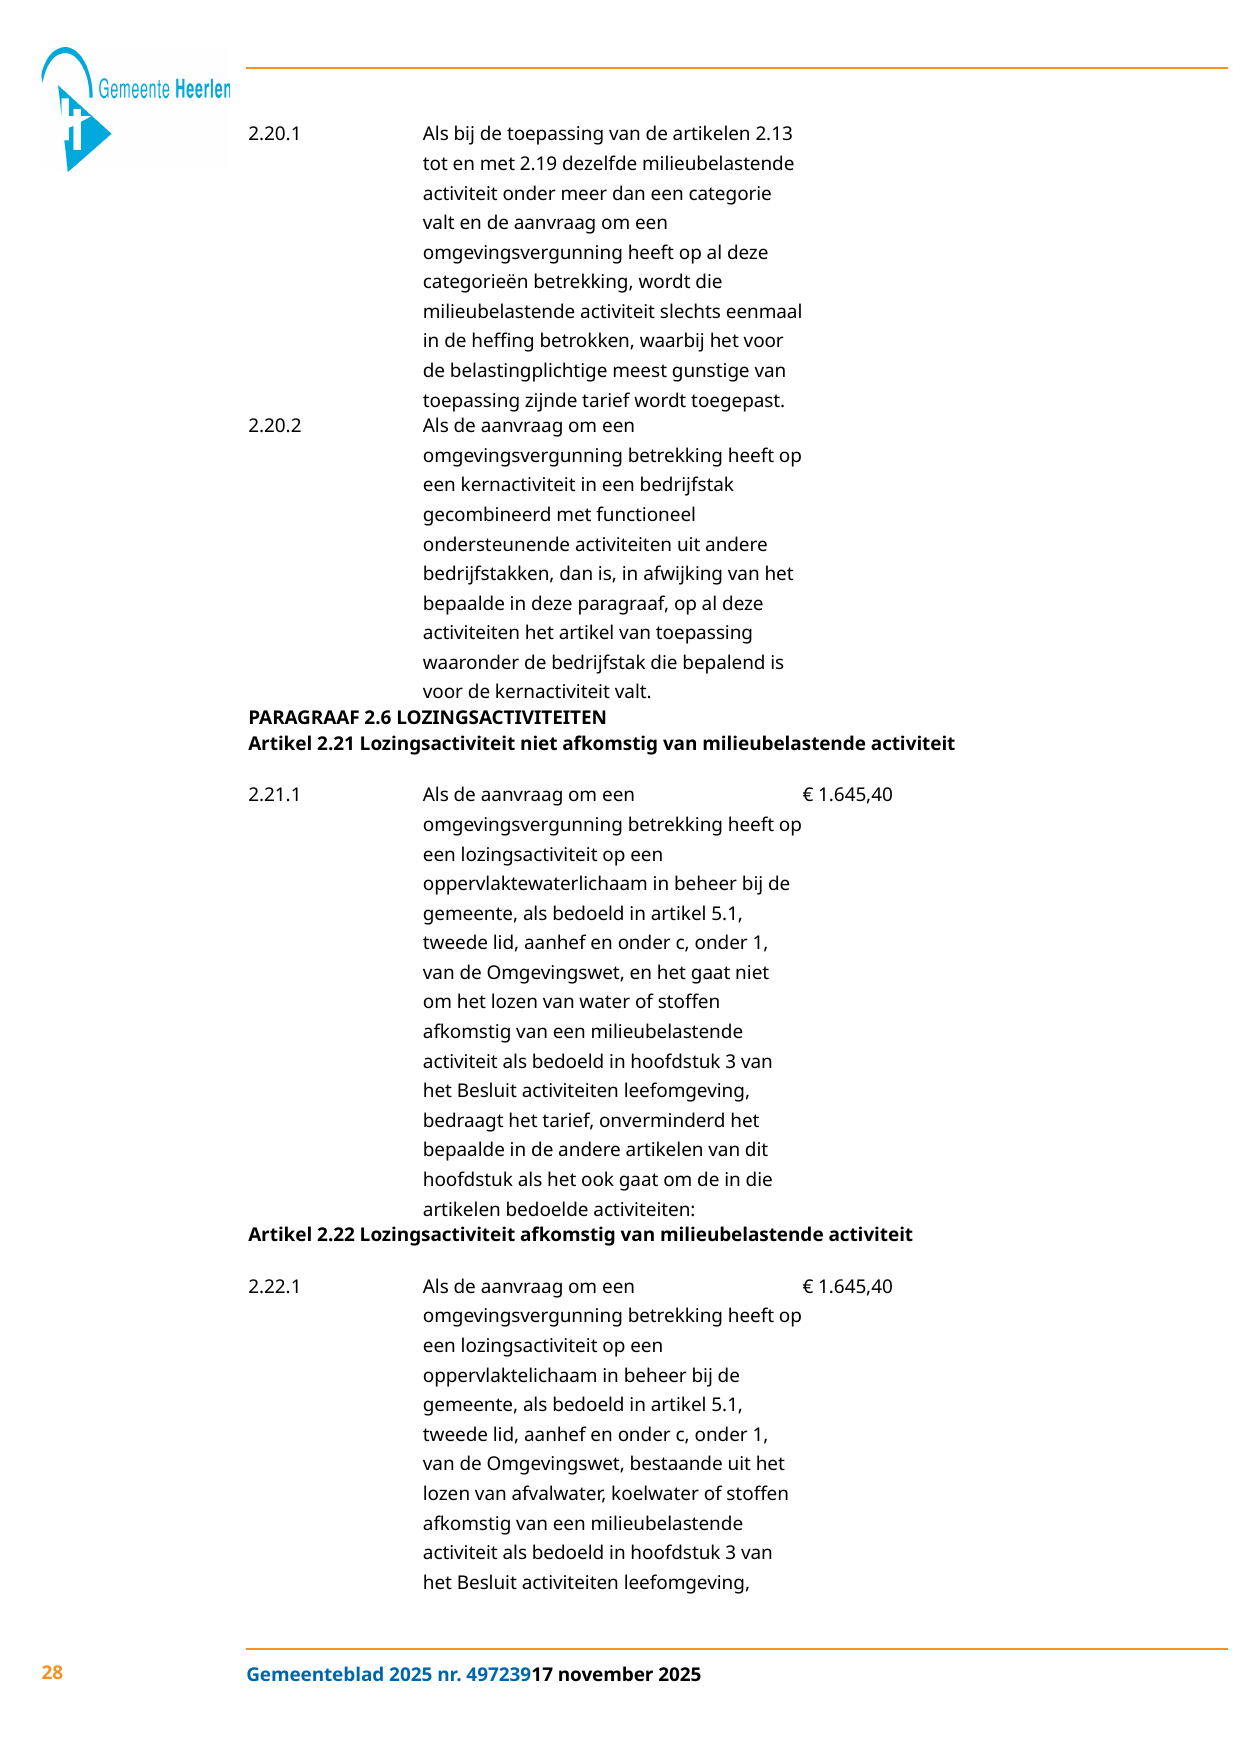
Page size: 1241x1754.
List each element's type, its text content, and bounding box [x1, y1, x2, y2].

table_cell [977, 782, 1152, 1222]
table_cell [248, 1247, 423, 1273]
table_cell [423, 1247, 802, 1273]
table_cell [423, 756, 802, 782]
table_cell Artikel 2.22 Lozingsactiviteit afkomstig van milieubelastende activiteit [248, 1222, 977, 1247]
table_cell Als de aanvraag om een omgevingsvergunning betrekking heeft op een lozingsactiviteit op een oppervlaktewaterlichaam in beheer bij de gemeente, als bedoeld in artikel 5.1, tweede lid, aanhef en onder c, onder 1, van de Omgevingswet, en het gaat niet om het lozen van water of stoffen afkomstig van een milieubelastende activiteit als bedoeld in hoofdstuk 3 van het Besluit activiteiten leefomgeving, bedraagt het tarief, onverminderd het bepaalde in de andere artikelen van dit hoofdstuk als het ook gaat om de in die artikelen bedoelde activiteiten: [423, 782, 802, 1222]
table_cell [248, 756, 423, 782]
picture [41, 47, 231, 172]
table_cell [977, 121, 1152, 412]
table_cell Als de aanvraag om een omgevingsvergunning betrekking heeft op een lozingsactiviteit op een oppervlaktelichaam in beheer bij de gemeente, als bedoeld in artikel 5.1, tweede lid, aanhef en onder c, onder 1, van de Omgevingswet, bestaande uit het lozen van afvalwater, koelwater of stoffen afkomstig van een milieubelastende activiteit als bedoeld in hoofdstuk 3 van het Besluit activiteiten leefomgeving, [423, 1273, 802, 1594]
table_cell € 1.645,40 [802, 782, 977, 1222]
table_cell 2.21.1 [248, 782, 423, 1222]
table_cell [802, 413, 977, 704]
table_cell 2.22.1 [248, 1273, 423, 1594]
table_cell [802, 95, 977, 121]
table_cell [977, 756, 1152, 782]
picture [41, 47, 59, 70]
table_cell [802, 756, 977, 782]
table_cell € 1.645,40 [802, 1273, 977, 1594]
table_cell Als de aanvraag om een omgevingsvergunning betrekking heeft op een kernactiviteit in een bedrijfstak gecombineerd met functioneel ondersteunende activiteiten uit andere bedrijfstakken, dan is, in afwijking van het bepaalde in deze paragraaf, op al deze activiteiten het artikel van toepassing waaronder de bedrijfstak die bepalend is voor de kernactiviteit valt. [423, 413, 802, 704]
table_cell [802, 1247, 977, 1273]
table_cell Als bij de toepassing van de artikelen 2.13 tot en met 2.19 dezelfde milieubelastende activiteit onder meer dan een categorie valt en de aanvraag om een omgevingsvergunning heeft op al deze categorieën betrekking, wordt die milieubelastende activiteit slechts eenmaal in de heffing betrokken, waarbij het voor de belastingplichtige meest gunstige van toepassing zijnde tarief wordt toegepast. [423, 121, 802, 412]
table_cell [977, 413, 1152, 704]
table_cell [977, 95, 1152, 121]
table_cell [977, 1273, 1152, 1594]
table_cell [423, 95, 802, 121]
table_cell Artikel 2.21 Lozingsactiviteit niet afkomstig van milieubelastende activiteit [248, 730, 977, 756]
table_cell 2.20.1 [248, 121, 423, 412]
table_cell [977, 1247, 1152, 1273]
table_cell [248, 95, 423, 121]
table_cell PARAGRAAF 2.6 LOZINGSACTIVITEITEN [248, 705, 1152, 730]
table_cell 2.20.2 [248, 413, 423, 704]
table_cell [802, 121, 977, 412]
